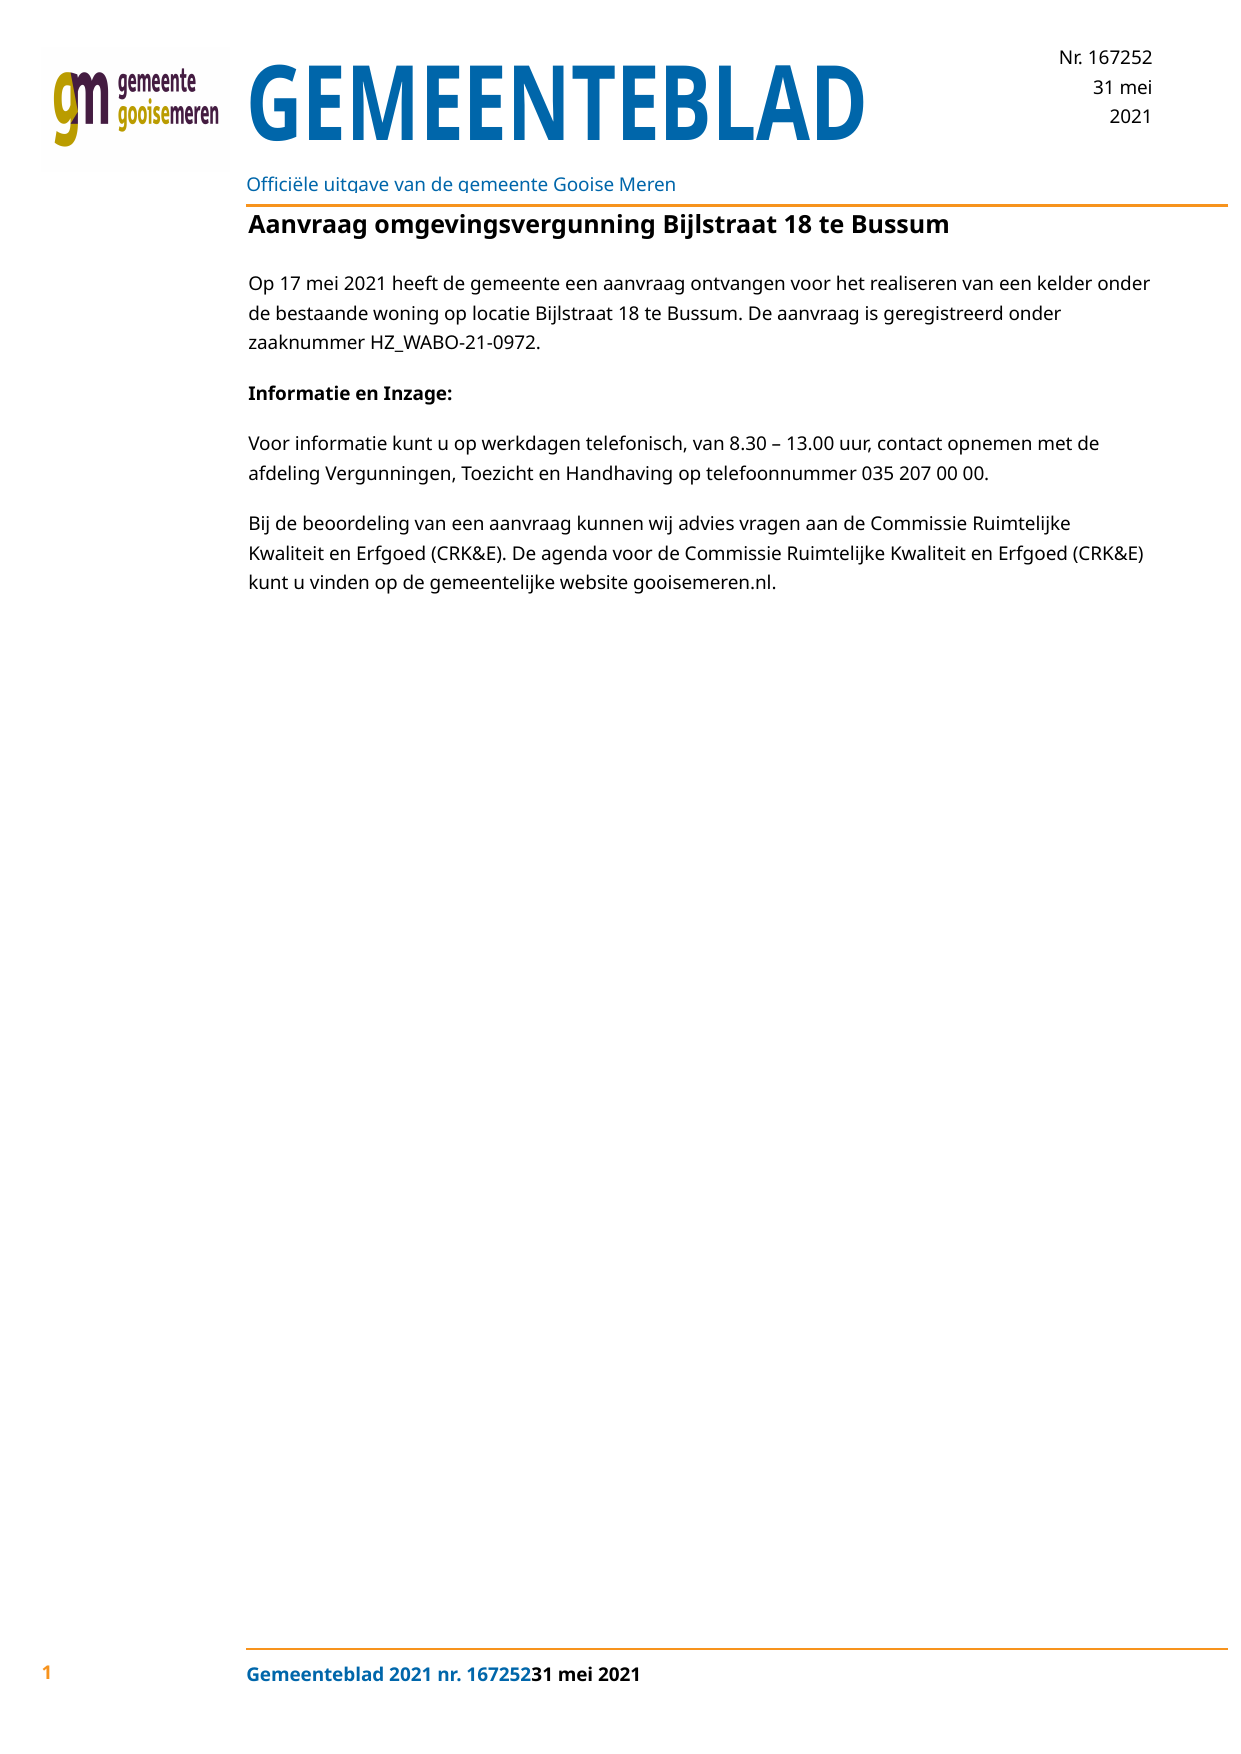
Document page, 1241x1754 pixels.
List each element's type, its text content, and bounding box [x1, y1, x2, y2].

text Voor informatie kunt u op werkdagen telefonisch, van 8.30 – 13.00 uur, contact opnemen met de afdeling Vergunningen, Toezicht en Handhaving op telefoonnummer 035 207 00 00. [248, 430, 1152, 486]
picture [41, 47, 231, 172]
text Op 17 mei 2021 heeft de gemeente een aanvraag ontvangen voor het realiseren van een kelder onder de bestaande woning op locatie Bijlstraat 18 te Bussum. De aanvraag is geregistreerd onder zaaknummer HZ_WABO-21-0972. [248, 270, 1152, 355]
text Informatie en Inzage: [248, 380, 1152, 406]
text Bij de beoordeling van een aanvraag kunnen wij advies vragen aan de Commissie Ruimtelijke Kwaliteit en Erfgoed (CRK&E). De agenda voor de Commissie Ruimtelijke Kwaliteit en Erfgoed (CRK&E) kunt u vinden op de gemeentelijke website gooisemeren.nl. [248, 510, 1152, 595]
text Aanvraag omgevingsvergunning Bijlstraat 18 te Bussum [248, 207, 1152, 241]
